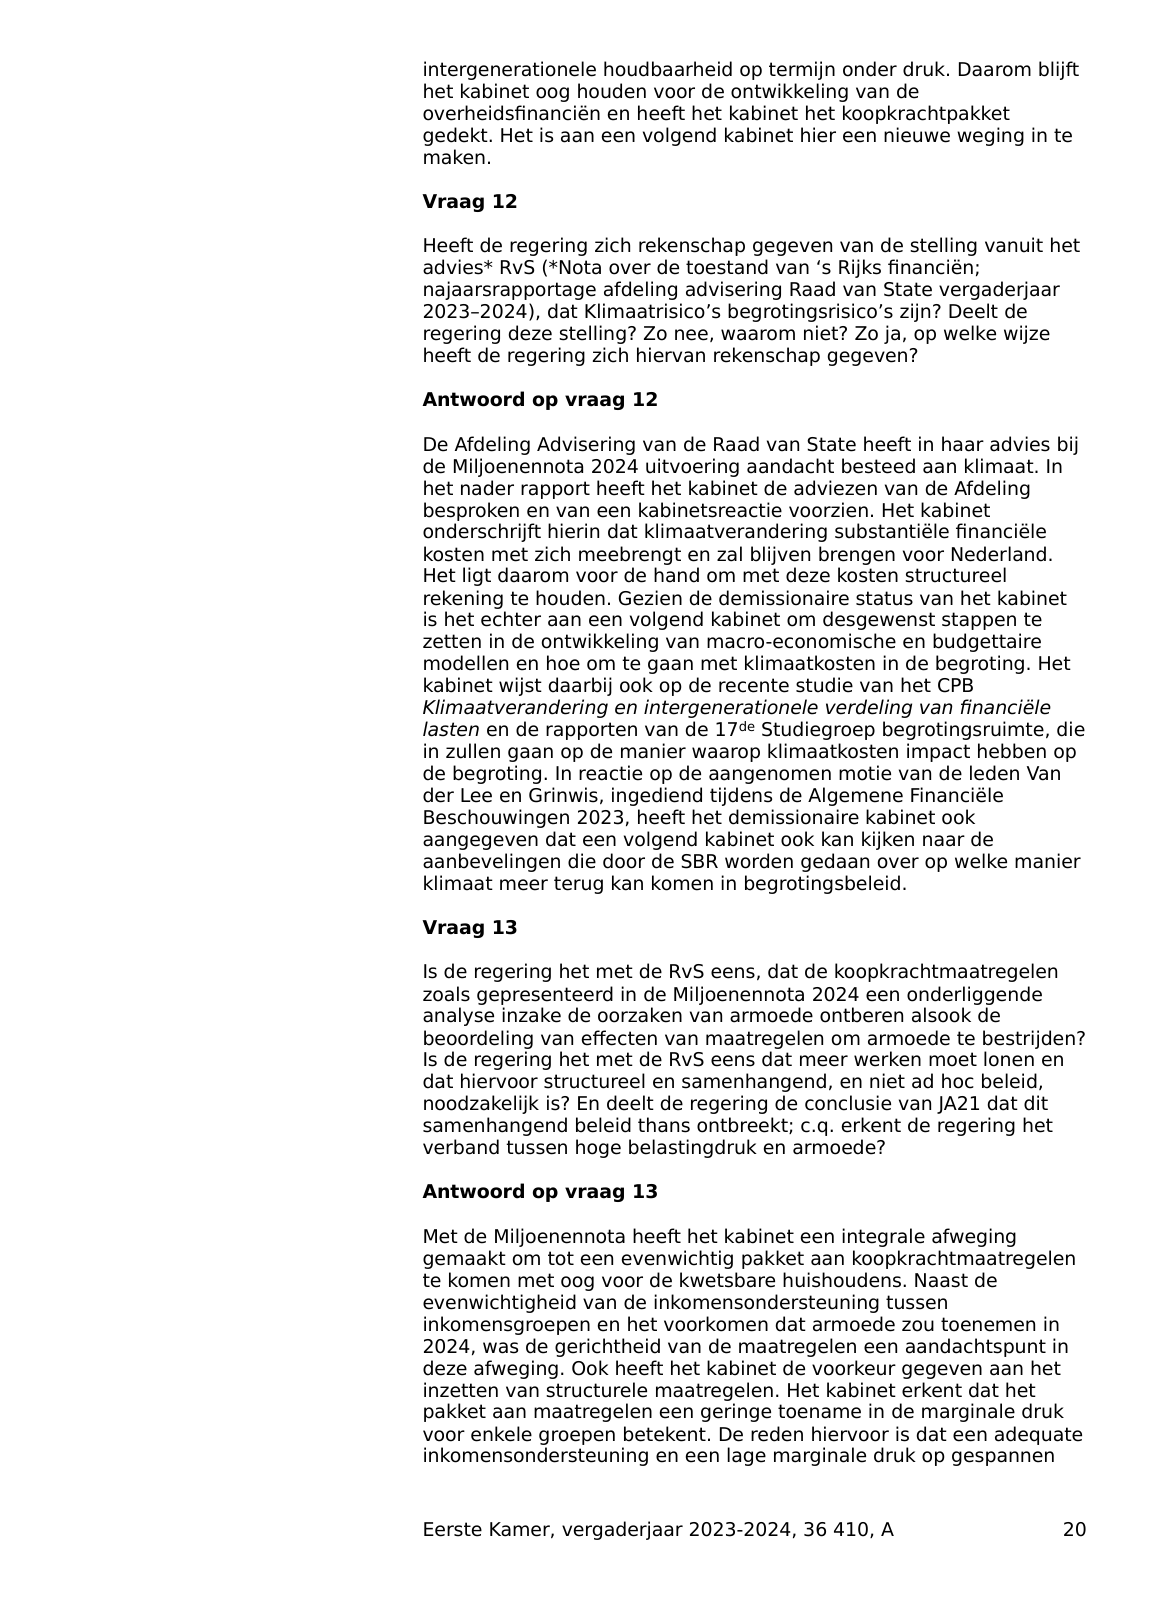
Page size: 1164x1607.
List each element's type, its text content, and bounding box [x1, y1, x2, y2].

text intergenerationele houdbaarheid op termijn onder druk. Daarom blijft het kabinet oog houden voor de ontwikkeling van de overheidsfinanciën en heeft het kabinet het koopkrachtpakket gedekt. Het is aan een volgend kabinet hier een nieuwe weging in te maken. [422, 59, 1087, 169]
subtitle Antwoord op vraag 12 [422, 389, 1087, 411]
subtitle Vraag 12 [422, 191, 1087, 213]
text De Afdeling Advisering van de Raad van State heeft in haar advies bij de Miljoenennota 2024 uitvoering aandacht besteed aan klimaat. In het nader rapport heeft het kabinet de adviezen van de Afdeling besproken en van een kabinetsreactie voorzien. Het kabinet onderschrijft hierin dat klimaatverandering substantiële financiële kosten met zich meebrengt en zal blijven brengen voor Nederland. Het ligt daarom voor de hand om met deze kosten structureel rekening te houden. Gezien de demissionaire status van het kabinet is het echter aan een volgend kabinet om desgewenst stappen te zetten in de ontwikkeling van macro-economische en budgettaire modellen en hoe om te gaan met klimaatkosten in de begroting. Het kabinet wijst daarbij ook op de recente studie van het CPB Klimaatverandering en intergenerationele verdeling van financiële lasten en de rapporten van de 17de Studiegroep begrotingsruimte, die in zullen gaan op de manier waarop klimaatkosten impact hebben op de begroting. In reactie op de aangenomen motie van de leden Van der Lee en Grinwis, ingediend tijdens de Algemene Financiële Beschouwingen 2023, heeft het demissionaire kabinet ook aangegeven dat een volgend kabinet ook kan kijken naar de aanbevelingen die door de SBR worden gedaan over op welke manier klimaat meer terug kan komen in begrotingsbeleid. [422, 433, 1087, 895]
text Met de Miljoenennota heeft het kabinet een integrale afweging gemaakt om tot een evenwichtig pakket aan koopkrachtmaatregelen te komen met oog voor de kwetsbare huishoudens. Naast de evenwichtigheid van de inkomensondersteuning tussen inkomensgroepen en het voorkomen dat armoede zou toenemen in 2024, was de gerichtheid van de maatregelen een aandachtspunt in deze afweging. Ook heeft het kabinet de voorkeur gegeven aan het inzetten van structurele maatregelen. Het kabinet erkent dat het pakket aan maatregelen een geringe toename in de marginale druk voor enkele groepen betekent. De reden hiervoor is dat een adequate inkomensondersteuning en een lage marginale druk op gespannen [422, 1226, 1087, 1467]
subtitle Vraag 13 [422, 917, 1087, 939]
subtitle Antwoord op vraag 13 [422, 1181, 1087, 1203]
text Heeft de regering zich rekenschap gegeven van de stelling vanuit het advies* RvS (*Nota over de toestand van ‘s Rijks financiën; najaarsrapportage afdeling advisering Raad van State vergaderjaar 2023–2024), dat Klimaatrisico’s begrotingsrisico’s zijn? Deelt de regering deze stelling? Zo nee, waarom niet? Zo ja, op welke wijze heeft de regering zich hiervan rekenschap gegeven? [422, 235, 1087, 367]
text Is de regering het met de RvS eens, dat de koopkrachtmaatregelen zoals gepresenteerd in de Miljoenennota 2024 een onderliggende analyse inzake de oorzaken van armoede ontberen alsook de beoordeling van effecten van maatregelen om armoede te bestrijden? Is de regering het met de RvS eens dat meer werken moet lonen en dat hiervoor structureel en samenhangend, en niet ad hoc beleid, noodzakelijk is? En deelt de regering de conclusie van JA21 dat dit samenhangend beleid thans ontbreekt; c.q. erkent de regering het verband tussen hoge belastingdruk en armoede? [422, 961, 1087, 1159]
